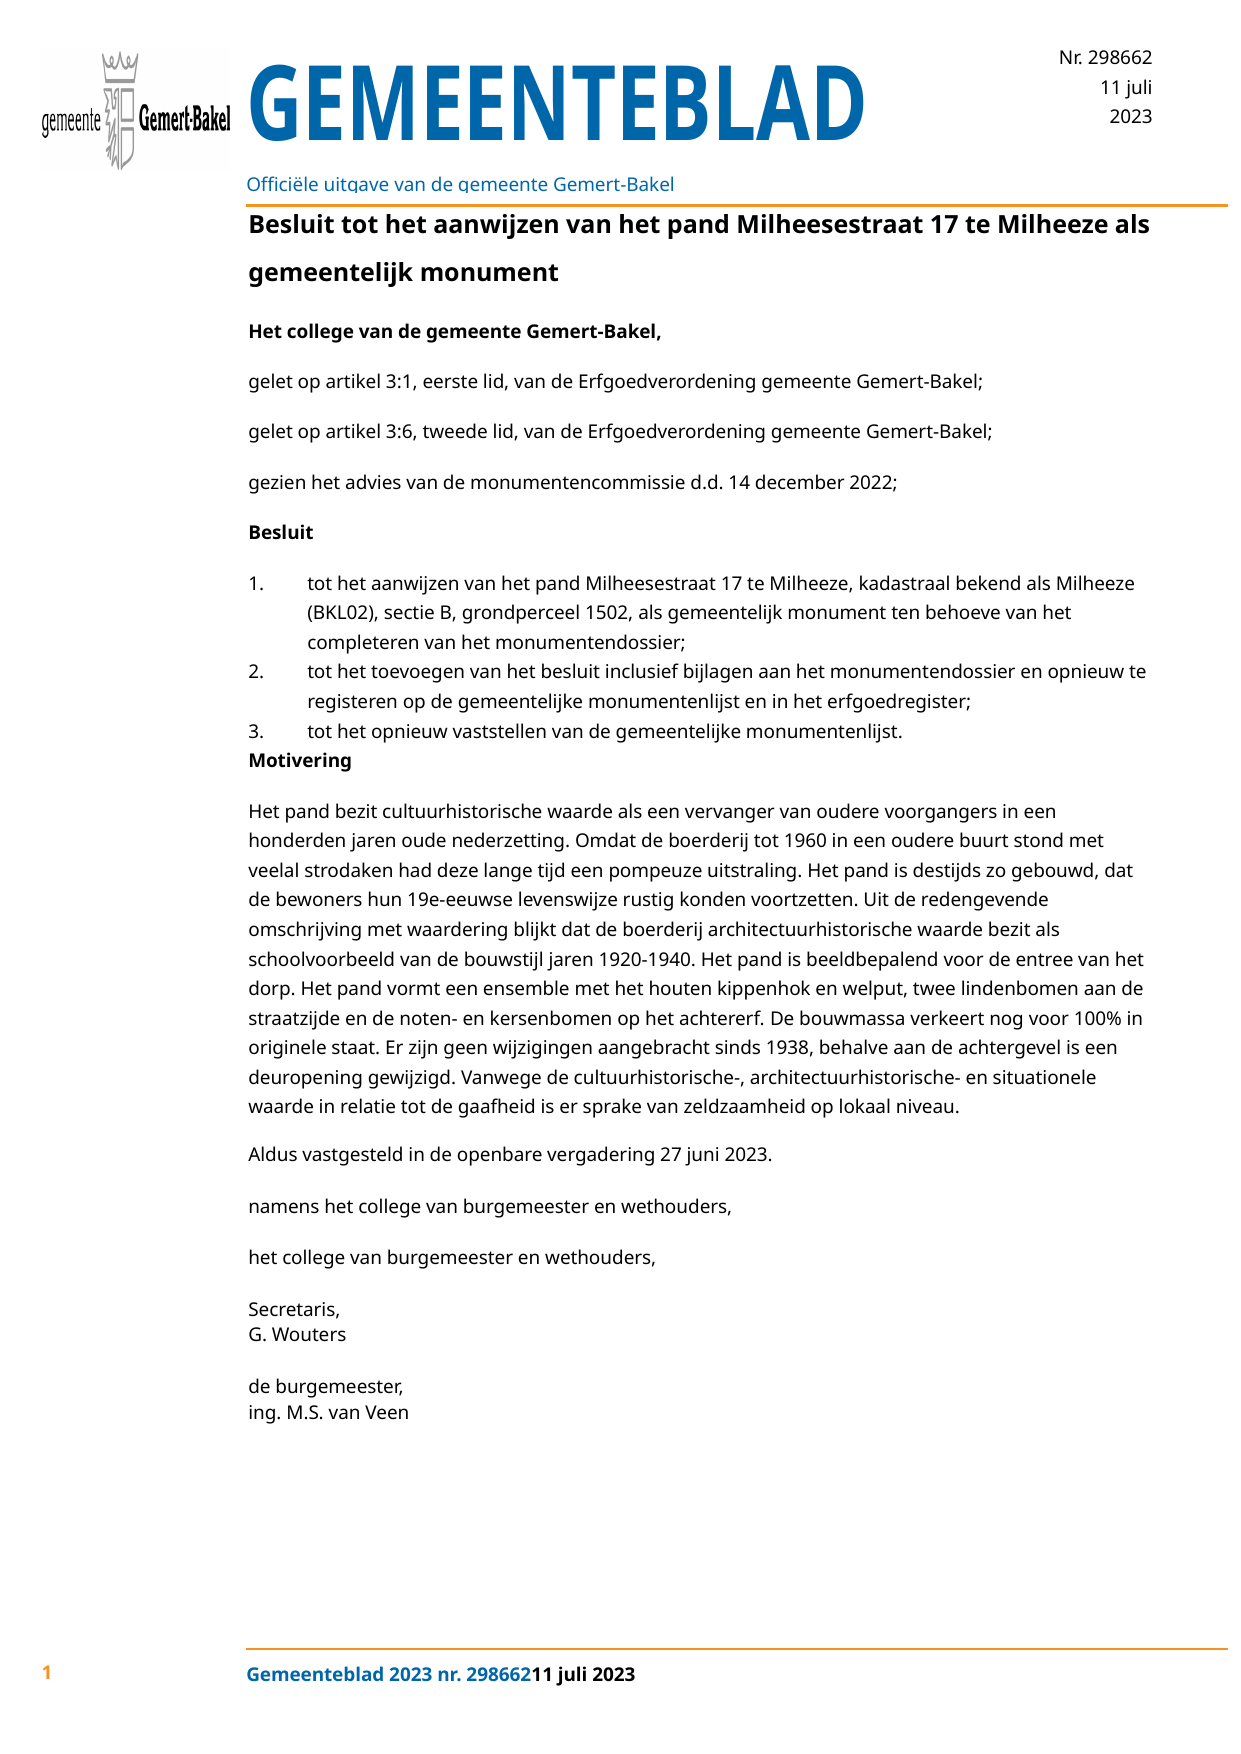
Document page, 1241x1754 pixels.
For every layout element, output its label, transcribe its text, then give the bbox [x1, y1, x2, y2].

text gelet op artikel 3:1, eerste lid, van de Erfgoedverordening gemeente Gemert-Bakel; [248, 368, 1152, 394]
text Het college van de gemeente Gemert-Bakel, [248, 318, 1152, 344]
text Secretaris, [248, 1296, 1152, 1322]
text Besluit tot het aanwijzen van het pand Milheesestraat 17 te Milheeze als gemeentelijk monument [248, 207, 1152, 288]
list tot het toevoegen van het besluit inclusief bijlagen aan het monumentendossier en opnieuw te registeren op de gemeentelijke monumentenlijst en in het erfgoedregister; [248, 659, 1152, 714]
text Motivering [248, 747, 1152, 773]
text Aldus vastgesteld in de openbare vergadering 27 juni 2023. [248, 1142, 1152, 1167]
list tot het opnieuw vaststellen van de gemeentelijke monumentenlijst. [248, 718, 1152, 744]
text de burgemeester, [248, 1373, 1152, 1399]
text Het pand bezit cultuurhistorische waarde als een vervanger van oudere voorgangers in een honderden jaren oude nederzetting. Omdat de boerderij tot 1960 in een oudere buurt stond met veelal strodaken had deze lange tijd een pompeuze uitstraling. Het pand is destijds zo gebouwd, dat de bewoners hun 19e-eeuwse levenswijze rustig konden voortzetten. Uit de redengevende omschrijving met waardering blijkt dat de boerderij architectuurhistorische waarde bezit als schoolvoorbeeld van de bouwstijl jaren 1920-1940. Het pand is beeldbepalend voor de entree van het dorp. Het pand vormt een ensemble met het houten kippenhok en welput, twee lindenbomen aan de straatzijde en de noten- en kersenbomen op het achtererf. De bouwmassa verkeert nog voor 100% in originele staat. Er zijn geen wijzigingen aangebracht sinds 1938, behalve aan de achtergevel is een deuropening gewijzigd. Vanwege de cultuurhistorische-, architectuurhistorische- en situationele waarde in relatie tot de gaafheid is er sprake van zeldzaamheid op lokaal niveau. [248, 798, 1152, 1119]
text gezien het advies van de monumentencommissie d.d. 14 december 2022; [248, 469, 1152, 495]
list tot het aanwijzen van het pand Milheesestraat 17 te Milheeze, kadastraal bekend als Milheeze (BKL02), sectie B, grondperceel 1502, als gemeentelijk monument ten behoeve van het completeren van het monumentendossier; [248, 570, 1152, 655]
text gelet op artikel 3:6, tweede lid, van de Erfgoedverordening gemeente Gemert-Bakel; [248, 419, 1152, 444]
text het college van burgemeester en wethouders, [248, 1244, 1152, 1270]
text namens het college van burgemeester en wethouders, [248, 1193, 1152, 1219]
text Besluit [248, 519, 1152, 545]
text ing. M.S. van Veen [248, 1399, 1152, 1424]
picture [41, 47, 231, 172]
text G. Wouters [248, 1322, 1152, 1347]
